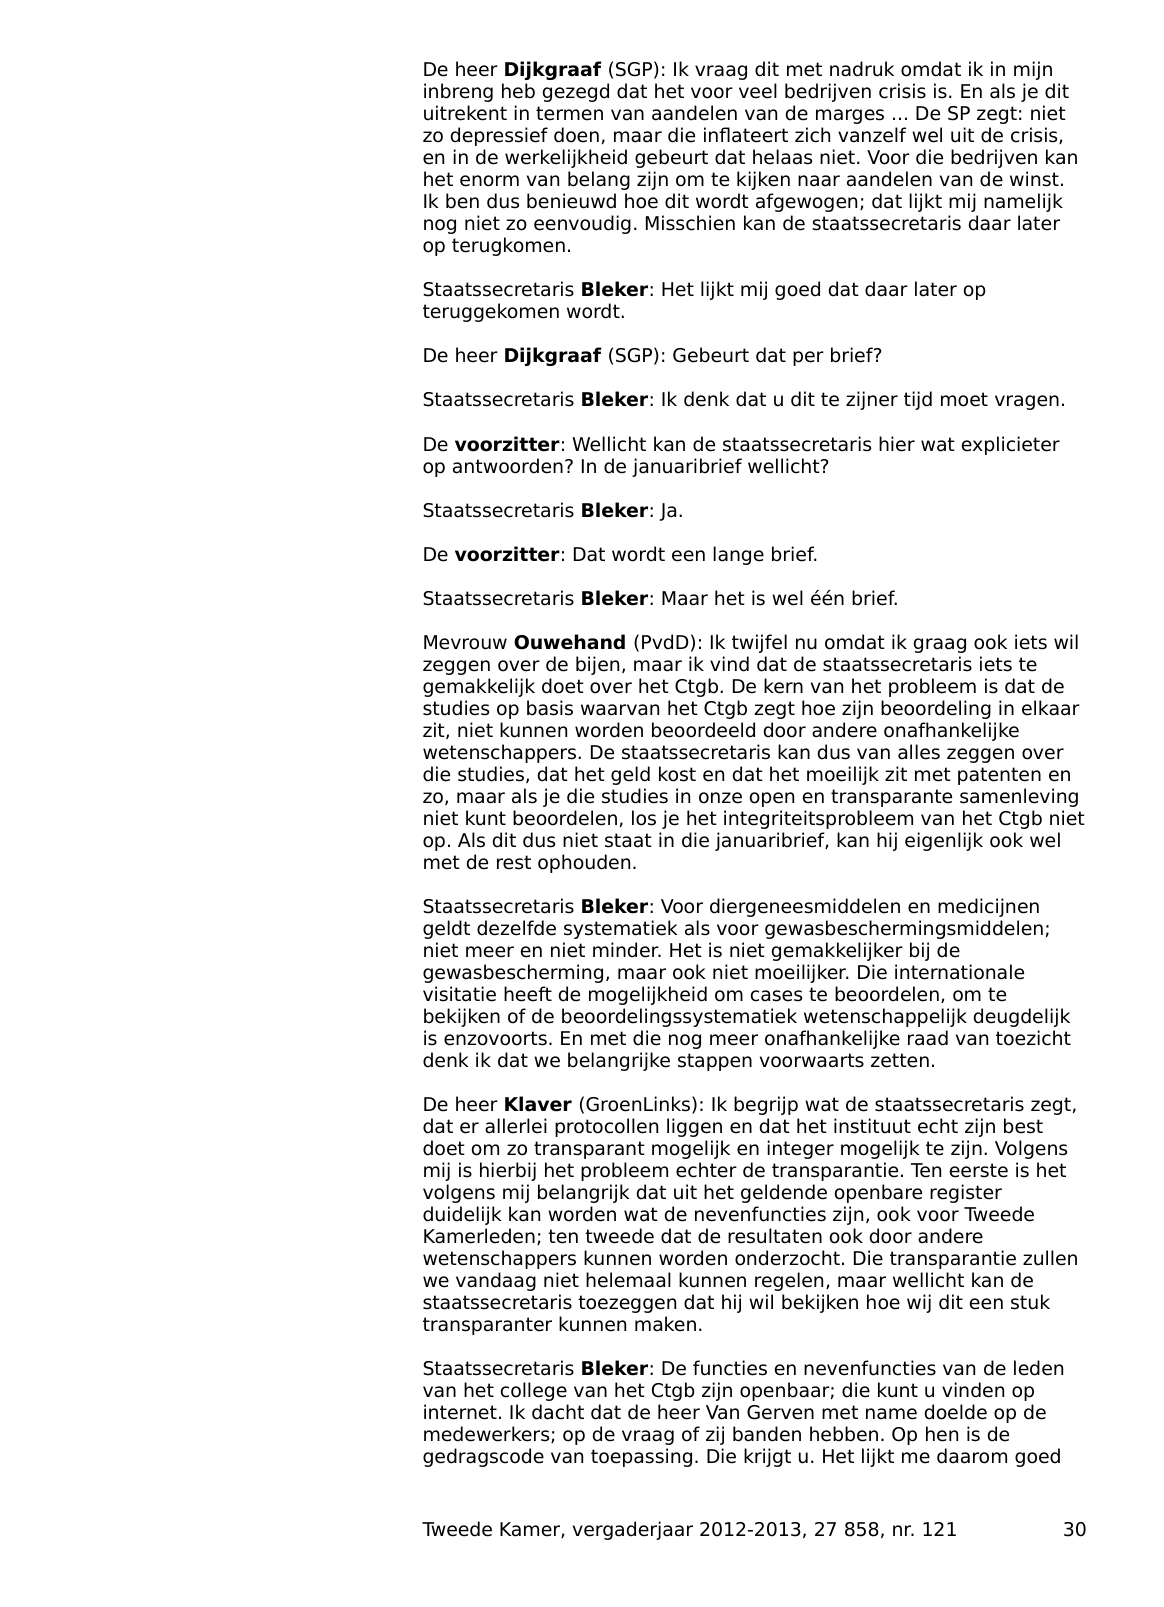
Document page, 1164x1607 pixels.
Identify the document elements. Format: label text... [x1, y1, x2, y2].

text De voorzitter: Dat wordt een lange brief. [422, 544, 1087, 566]
text Staatssecretaris Bleker: Ja. [422, 500, 1087, 522]
text Staatssecretaris Bleker: Het lijkt mij goed dat daar later op teruggekomen wordt. [422, 279, 1087, 323]
text Staatssecretaris Bleker: Voor diergeneesmiddelen en medicijnen geldt dezelfde systematiek als voor gewasbeschermingsmiddelen; niet meer en niet minder. Het is niet gemakkelijker bij de gewasbescherming, maar ook niet moeilijker. Die internationale visitatie heeft de mogelijkheid om cases te beoordelen, om te bekijken of de beoordelingssystematiek wetenschappelijk deugdelijk is enzovoorts. En met die nog meer onafhankelijke raad van toezicht denk ik dat we belangrijke stappen voorwaarts zetten. [422, 896, 1087, 1072]
text De heer Klaver (GroenLinks): Ik begrijp wat de staatssecretaris zegt, dat er allerlei protocollen liggen en dat het instituut echt zijn best doet om zo transparant mogelijk en integer mogelijk te zijn. Volgens mij is hierbij het probleem echter de transparantie. Ten eerste is het volgens mij belangrijk dat uit het geldende openbare register duidelijk kan worden wat de nevenfuncties zijn, ook voor Tweede Kamerleden; ten tweede dat de resultaten ook door andere wetenschappers kunnen worden onderzocht. Die transparantie zullen we vandaag niet helemaal kunnen regelen, maar wellicht kan de staatssecretaris toezeggen dat hij wil bekijken hoe wij dit een stuk transparanter kunnen maken. [422, 1094, 1087, 1336]
text Staatssecretaris Bleker: De functies en nevenfuncties van de leden van het college van het Ctgb zijn openbaar; die kunt u vinden op internet. Ik dacht dat de heer Van Gerven met name doelde op de medewerkers; op de vraag of zij banden hebben. Op hen is de gedragscode van toepassing. Die krijgt u. Het lijkt me daarom goed [422, 1358, 1087, 1468]
text De heer Dijkgraaf (SGP): Ik vraag dit met nadruk omdat ik in mijn inbreng heb gezegd dat het voor veel bedrijven crisis is. En als je dit uitrekent in termen van aandelen van de marges ... De SP zegt: niet zo depressief doen, maar die inflateert zich vanzelf wel uit de crisis, en in de werkelijkheid gebeurt dat helaas niet. Voor die bedrijven kan het enorm van belang zijn om te kijken naar aandelen van de winst. Ik ben dus benieuwd hoe dit wordt afgewogen; dat lijkt mij namelijk nog niet zo eenvoudig. Misschien kan de staatssecretaris daar later op terugkomen. [422, 59, 1087, 257]
text Staatssecretaris Bleker: Ik denk dat u dit te zijner tijd moet vragen. [422, 389, 1087, 411]
text De heer Dijkgraaf (SGP): Gebeurt dat per brief? [422, 345, 1087, 367]
text Mevrouw Ouwehand (PvdD): Ik twijfel nu omdat ik graag ook iets wil zeggen over de bijen, maar ik vind dat de staatssecretaris iets te gemakkelijk doet over het Ctgb. De kern van het probleem is dat de studies op basis waarvan het Ctgb zegt hoe zijn beoordeling in elkaar zit, niet kunnen worden beoordeeld door andere onafhankelijke wetenschappers. De staatssecretaris kan dus van alles zeggen over die studies, dat het geld kost en dat het moeilijk zit met patenten en zo, maar als je die studies in onze open en transparante samenleving niet kunt beoordelen, los je het integriteitsprobleem van het Ctgb niet op. Als dit dus niet staat in die januaribrief, kan hij eigenlijk ook wel met de rest ophouden. [422, 632, 1087, 874]
text De voorzitter: Wellicht kan de staatssecretaris hier wat explicieter op antwoorden? In de januaribrief wellicht? [422, 433, 1087, 477]
text Staatssecretaris Bleker: Maar het is wel één brief. [422, 588, 1087, 610]
